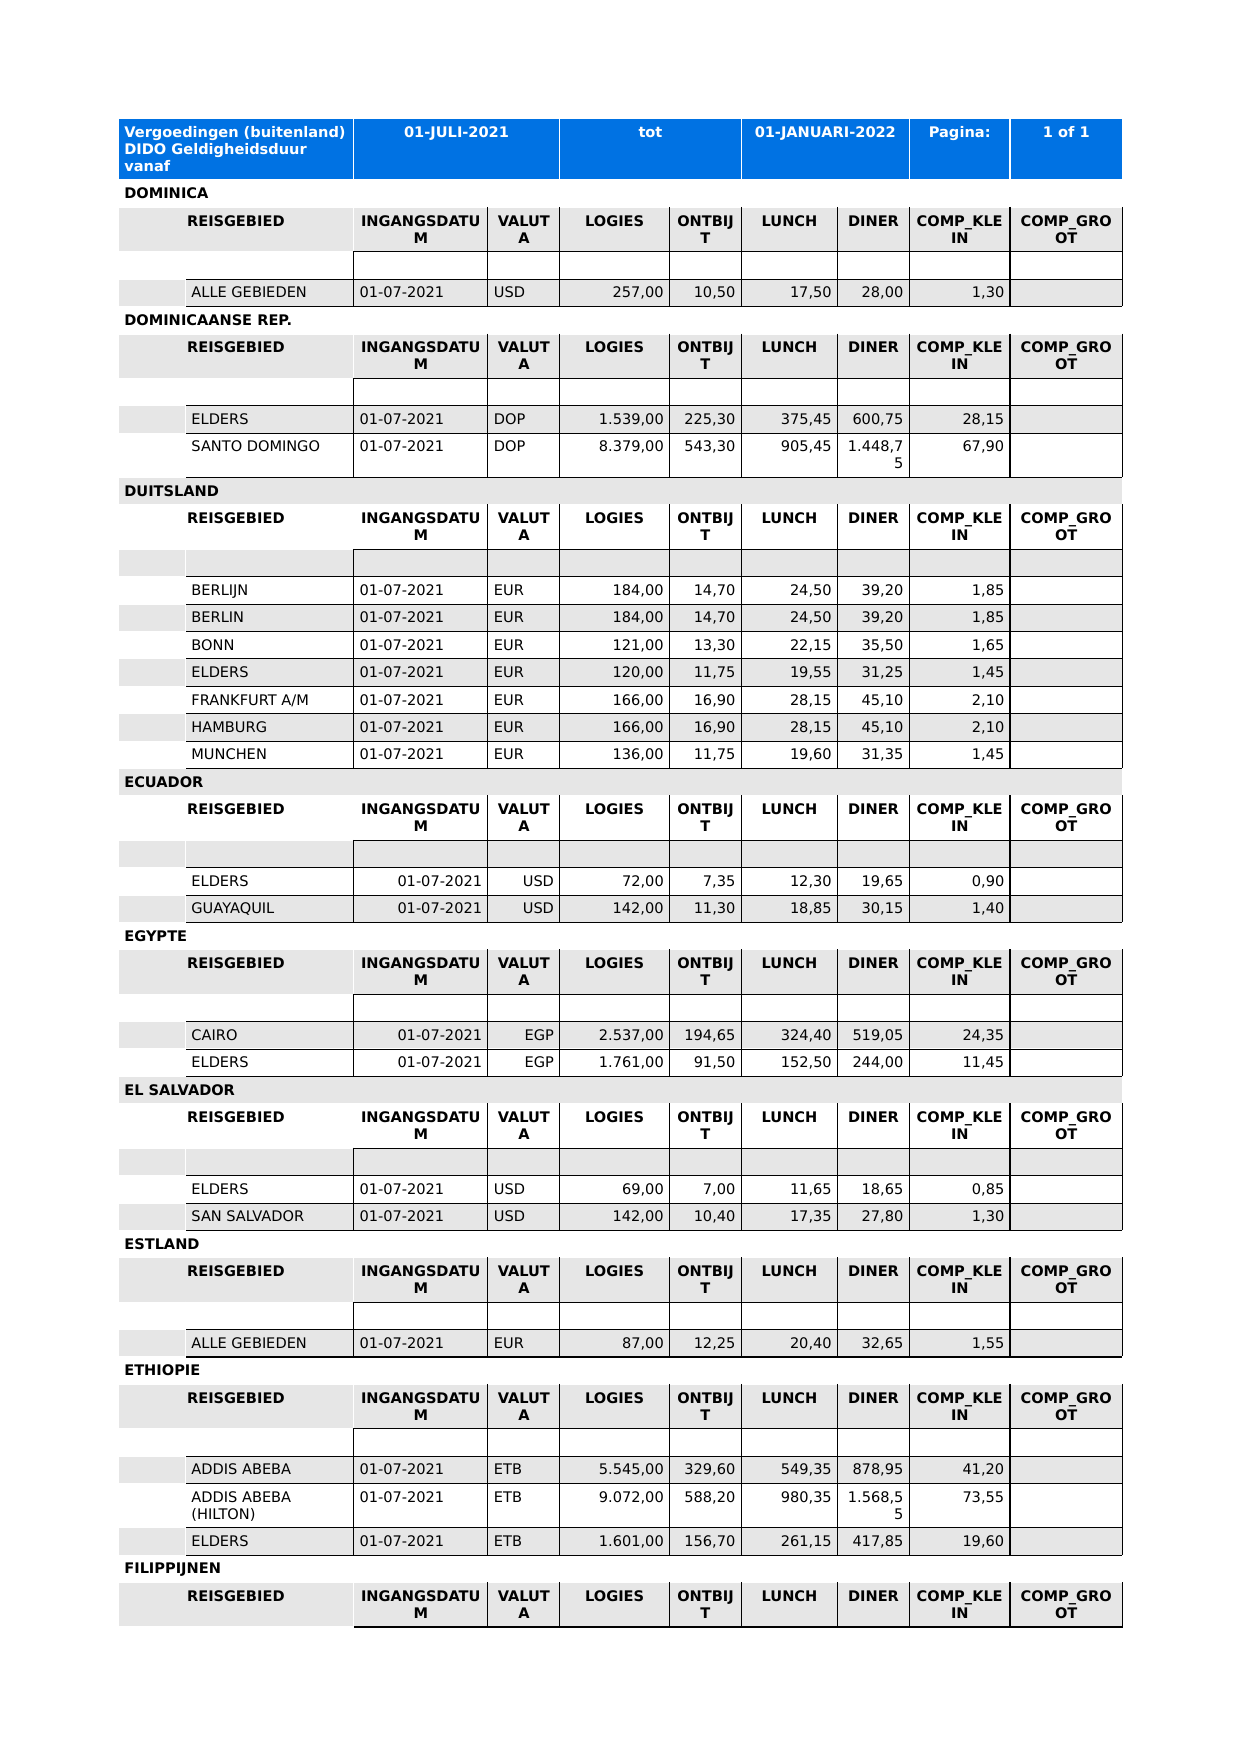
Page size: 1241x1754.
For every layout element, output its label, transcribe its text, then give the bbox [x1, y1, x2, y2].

table_cell MUNCHEN [186, 742, 353, 768]
table_header tot [560, 119, 741, 179]
table_cell ONTBIJT [670, 208, 741, 251]
table_cell REISGEBIED [119, 1583, 353, 1626]
table_cell 01-07-2021 [354, 434, 487, 477]
table_cell 10,40 [670, 1204, 741, 1230]
table_cell 01-07-2021 [354, 742, 487, 768]
table_cell 1.568,55 [838, 1484, 909, 1527]
table_cell 39,20 [838, 605, 909, 631]
table_cell 136,00 [560, 742, 669, 768]
table_cell 24,50 [742, 605, 837, 631]
table_cell 1,30 [910, 1204, 1009, 1230]
table_cell 28,15 [910, 406, 1009, 433]
table_cell ALLE GEBIEDEN [186, 280, 353, 306]
table_cell [910, 995, 1009, 1021]
table_cell 120,00 [560, 659, 669, 686]
table_cell 600,75 [838, 406, 909, 433]
table_cell [186, 252, 353, 279]
table_cell [1011, 687, 1122, 713]
table_cell COMP_GROOT [1011, 950, 1122, 994]
table_cell 549,35 [742, 1457, 837, 1483]
table_cell [119, 659, 185, 686]
table_cell [742, 841, 837, 867]
table_cell [1011, 742, 1122, 768]
table_cell 0,85 [910, 1176, 1009, 1202]
table_header 1 of 1 [1011, 119, 1122, 179]
table_cell COMP_GROOT [1011, 1104, 1122, 1148]
table_cell [742, 550, 837, 576]
table_cell [910, 252, 1009, 279]
table_cell 7,35 [670, 868, 741, 894]
table_cell 14,70 [670, 577, 741, 603]
table_cell [910, 1303, 1009, 1329]
table_cell [560, 1149, 669, 1175]
table_cell [742, 252, 837, 279]
table_cell 01-07-2021 [354, 714, 487, 741]
table_cell ELDERS [186, 1528, 353, 1555]
table_cell [1011, 995, 1122, 1021]
table_cell INGANGSDATUM [354, 1583, 487, 1626]
table_cell [119, 434, 185, 477]
table_cell EUR [488, 577, 559, 603]
table_cell 01-07-2021 [354, 896, 487, 922]
table_cell DINER [838, 796, 909, 840]
table_cell [1011, 841, 1122, 867]
table_cell [560, 1429, 669, 1456]
table_cell [354, 1303, 487, 1329]
table_cell DOP [488, 434, 559, 477]
table_cell 142,00 [560, 896, 669, 922]
table_cell [838, 995, 909, 1021]
table_cell EUR [488, 714, 559, 741]
table_cell [560, 841, 669, 867]
table_cell COMP_GROOT [1011, 1258, 1122, 1302]
table_cell 261,15 [742, 1528, 837, 1555]
table_cell 166,00 [560, 687, 669, 713]
table_cell 9.072,00 [560, 1484, 669, 1527]
table_cell DINER [838, 505, 909, 549]
table_cell 1,55 [910, 1330, 1009, 1356]
table_cell [119, 1022, 185, 1048]
table_cell 417,85 [838, 1528, 909, 1555]
table_cell CAIRO [186, 1022, 353, 1048]
table_cell [488, 1429, 559, 1456]
table_cell [838, 1149, 909, 1175]
table_cell [119, 687, 185, 713]
table_cell [119, 1204, 185, 1230]
table_cell 543,30 [670, 434, 741, 477]
table_cell [670, 252, 741, 279]
table_cell 01-07-2021 [354, 868, 487, 894]
table_cell 13,30 [670, 632, 741, 658]
table_cell [186, 1149, 353, 1175]
table_cell ETB [488, 1484, 559, 1527]
table_cell 45,10 [838, 714, 909, 741]
table_cell INGANGSDATUM [354, 335, 487, 378]
table_cell COMP_GROOT [1011, 1583, 1122, 1626]
table_cell [1011, 434, 1122, 477]
table_cell [119, 714, 185, 741]
table_cell 1,45 [910, 659, 1009, 686]
table_cell USD [488, 896, 559, 922]
table_cell INGANGSDATUM [354, 208, 487, 251]
table_cell [742, 1149, 837, 1175]
table_cell 28,00 [838, 280, 909, 306]
table_cell [119, 995, 185, 1021]
table_cell LOGIES [560, 950, 669, 994]
table_cell [1011, 1457, 1122, 1483]
table_cell [1011, 550, 1122, 576]
table_cell 28,15 [742, 687, 837, 713]
table_cell [1011, 1050, 1122, 1076]
table_cell [1011, 1528, 1122, 1555]
table_cell 1,30 [910, 280, 1009, 306]
table_cell USD [488, 1204, 559, 1230]
table_cell [119, 896, 185, 922]
table_cell REISGEBIED [119, 1104, 353, 1148]
table_cell [119, 868, 185, 894]
table_cell [1011, 659, 1122, 686]
table_cell EUR [488, 659, 559, 686]
table_cell [838, 252, 909, 279]
table_cell 329,60 [670, 1457, 741, 1483]
table_cell VALUTA [488, 950, 559, 994]
table_cell INGANGSDATUM [354, 796, 487, 840]
table_cell [670, 841, 741, 867]
table_cell DINER [838, 208, 909, 251]
table_cell LUNCH [742, 1104, 837, 1148]
table_cell INGANGSDATUM [354, 505, 487, 549]
table_cell [119, 632, 185, 658]
table_cell 39,20 [838, 577, 909, 603]
table_cell 01-07-2021 [354, 280, 487, 306]
table_cell ALLE GEBIEDEN [186, 1330, 353, 1356]
table_cell 35,50 [838, 632, 909, 658]
table_cell LUNCH [742, 335, 837, 378]
table_cell [910, 841, 1009, 867]
table_cell ELDERS [186, 659, 353, 686]
table_cell 12,30 [742, 868, 837, 894]
table_cell COMP_KLEIN [910, 1258, 1009, 1302]
table_cell 519,05 [838, 1022, 909, 1048]
table_cell [742, 1429, 837, 1456]
table_cell 878,95 [838, 1457, 909, 1483]
table_cell 375,45 [742, 406, 837, 433]
table_cell 72,00 [560, 868, 669, 894]
table_cell [488, 841, 559, 867]
table_cell LOGIES [560, 796, 669, 840]
table_cell BERLIN [186, 605, 353, 631]
table_cell ETB [488, 1457, 559, 1483]
table_cell [1011, 280, 1122, 306]
table_cell 1.448,75 [838, 434, 909, 477]
table_cell [488, 550, 559, 576]
table_cell FILIPPIJNEN [119, 1556, 1122, 1582]
table_cell 01-07-2021 [354, 632, 487, 658]
table_cell LOGIES [560, 1385, 669, 1428]
table_cell USD [488, 1176, 559, 1202]
table_cell ELDERS [186, 1176, 353, 1202]
table_cell [119, 1484, 185, 1527]
table_cell 1.539,00 [560, 406, 669, 433]
table_cell ONTBIJT [670, 1258, 741, 1302]
table_cell [1011, 406, 1122, 433]
table_cell ONTBIJT [670, 505, 741, 549]
table_cell [560, 252, 669, 279]
table_cell 142,00 [560, 1204, 669, 1230]
table_cell 32,65 [838, 1330, 909, 1356]
table_cell 16,90 [670, 687, 741, 713]
table_cell [488, 995, 559, 1021]
table_cell COMP_KLEIN [910, 208, 1009, 251]
table_cell 152,50 [742, 1050, 837, 1076]
table_cell [1011, 868, 1122, 894]
table_cell 12,25 [670, 1330, 741, 1356]
table_cell INGANGSDATUM [354, 1258, 487, 1302]
table_cell 1,85 [910, 577, 1009, 603]
table_cell ADDIS ABEBA (HILTON) [186, 1484, 353, 1527]
table_cell HAMBURG [186, 714, 353, 741]
table_cell [1011, 1022, 1122, 1048]
table_cell [488, 252, 559, 279]
table_cell COMP_GROOT [1011, 505, 1122, 549]
table_cell ADDIS ABEBA [186, 1457, 353, 1483]
table_cell [560, 995, 669, 1021]
table_cell 01-07-2021 [354, 1022, 487, 1048]
table_cell REISGEBIED [119, 505, 353, 549]
table_cell ESTLAND [119, 1231, 1122, 1257]
table_cell EGP [488, 1022, 559, 1048]
table_cell 11,75 [670, 742, 741, 768]
table_cell [488, 1149, 559, 1175]
table_cell [838, 550, 909, 576]
table_cell [910, 1429, 1009, 1456]
table_cell INGANGSDATUM [354, 1385, 487, 1428]
table_cell [1011, 1149, 1122, 1175]
table_cell DINER [838, 1104, 909, 1148]
table_cell [1011, 714, 1122, 741]
table_cell [119, 841, 185, 867]
table_cell LUNCH [742, 1583, 837, 1626]
table_cell 225,30 [670, 406, 741, 433]
table_cell 73,55 [910, 1484, 1009, 1527]
table_cell ONTBIJT [670, 950, 741, 994]
table_cell 1,85 [910, 605, 1009, 631]
table_cell LOGIES [560, 208, 669, 251]
table_cell [186, 550, 353, 576]
table_cell VALUTA [488, 335, 559, 378]
table_cell 27,80 [838, 1204, 909, 1230]
table_cell [670, 550, 741, 576]
table_cell BONN [186, 632, 353, 658]
table_cell 184,00 [560, 605, 669, 631]
table_cell DINER [838, 1385, 909, 1428]
table_cell REISGEBIED [119, 1258, 353, 1302]
table_cell LOGIES [560, 335, 669, 378]
table_cell EL SALVADOR [119, 1077, 1122, 1103]
table_cell [910, 550, 1009, 576]
table_cell EUR [488, 605, 559, 631]
table_cell 01-07-2021 [354, 659, 487, 686]
table_cell 11,75 [670, 659, 741, 686]
table_header 01-JULI-2021 [354, 119, 559, 179]
table_cell 19,60 [742, 742, 837, 768]
table_cell [670, 1303, 741, 1329]
table_cell COMP_KLEIN [910, 796, 1009, 840]
table_cell 18,85 [742, 896, 837, 922]
table_cell 01-07-2021 [354, 687, 487, 713]
table_cell REISGEBIED [119, 208, 353, 251]
table_cell 19,60 [910, 1528, 1009, 1555]
table_cell [186, 1303, 353, 1329]
table_cell 2,10 [910, 714, 1009, 741]
table_cell COMP_GROOT [1011, 335, 1122, 378]
table_cell VALUTA [488, 1385, 559, 1428]
table_cell [354, 379, 487, 405]
table_cell [119, 379, 185, 405]
table_cell ONTBIJT [670, 1104, 741, 1148]
table_cell LUNCH [742, 505, 837, 549]
table_cell ONTBIJT [670, 1583, 741, 1626]
table_cell VALUTA [488, 1583, 559, 1626]
table_cell 257,00 [560, 280, 669, 306]
table_cell 01-07-2021 [354, 577, 487, 603]
table_cell 11,30 [670, 896, 741, 922]
table_cell ETB [488, 1528, 559, 1555]
table_cell 69,00 [560, 1176, 669, 1202]
table_cell [1011, 577, 1122, 603]
table_cell DINER [838, 950, 909, 994]
table_cell [354, 995, 487, 1021]
table_cell USD [488, 868, 559, 894]
table_cell 01-07-2021 [354, 1484, 487, 1527]
table_cell ELDERS [186, 1050, 353, 1076]
table_cell [838, 1429, 909, 1456]
table_cell 01-07-2021 [354, 1457, 487, 1483]
table_cell 01-07-2021 [354, 1204, 487, 1230]
table_cell 0,90 [910, 868, 1009, 894]
table_header Pagina: [910, 119, 1009, 179]
table_cell [1011, 632, 1122, 658]
table_cell 166,00 [560, 714, 669, 741]
table_cell [1011, 1204, 1122, 1230]
table_cell GUAYAQUIL [186, 896, 353, 922]
table_cell ECUADOR [119, 769, 1122, 795]
table_cell LUNCH [742, 1385, 837, 1428]
table_cell [560, 550, 669, 576]
table_cell [1011, 605, 1122, 631]
table_cell ONTBIJT [670, 796, 741, 840]
table_cell VALUTA [488, 796, 559, 840]
table_cell [742, 995, 837, 1021]
table_cell REISGEBIED [119, 950, 353, 994]
table_cell 87,00 [560, 1330, 669, 1356]
table_cell LUNCH [742, 1258, 837, 1302]
table_cell ETHIOPIE [119, 1358, 1122, 1384]
table_cell [119, 1149, 185, 1175]
table_cell ONTBIJT [670, 1385, 741, 1428]
table_cell [838, 841, 909, 867]
table_cell 5.545,00 [560, 1457, 669, 1483]
table_cell [910, 1149, 1009, 1175]
table_cell [560, 379, 669, 405]
table_cell [186, 1429, 353, 1456]
table_cell 28,15 [742, 714, 837, 741]
table_cell EUR [488, 742, 559, 768]
table_cell [119, 1457, 185, 1483]
table_cell DOP [488, 406, 559, 433]
table_cell ONTBIJT [670, 335, 741, 378]
table_cell 1,45 [910, 742, 1009, 768]
table_cell 1.761,00 [560, 1050, 669, 1076]
table_cell EGYPTE [119, 923, 1122, 949]
table_cell 11,45 [910, 1050, 1009, 1076]
table_cell VALUTA [488, 1258, 559, 1302]
table_cell [488, 379, 559, 405]
table_cell [670, 1429, 741, 1456]
table_cell [670, 379, 741, 405]
table_cell 19,55 [742, 659, 837, 686]
table_cell 905,45 [742, 434, 837, 477]
table_cell COMP_GROOT [1011, 208, 1122, 251]
table_cell [354, 1429, 487, 1456]
table_cell COMP_KLEIN [910, 335, 1009, 378]
table_cell 588,20 [670, 1484, 741, 1527]
table_cell 1,40 [910, 896, 1009, 922]
table_cell 121,00 [560, 632, 669, 658]
table_cell LUNCH [742, 796, 837, 840]
table_cell 194,65 [670, 1022, 741, 1048]
table_cell ELDERS [186, 868, 353, 894]
table_cell 17,35 [742, 1204, 837, 1230]
table_cell [670, 1149, 741, 1175]
table_cell [560, 1303, 669, 1329]
table_cell [119, 280, 185, 306]
table_cell 244,00 [838, 1050, 909, 1076]
table_cell [354, 1149, 487, 1175]
table_cell LUNCH [742, 950, 837, 994]
table_cell COMP_KLEIN [910, 1583, 1009, 1626]
table_cell [1011, 1330, 1122, 1356]
table_cell [119, 252, 185, 279]
table_cell [119, 1528, 185, 1555]
table_cell 7,00 [670, 1176, 741, 1202]
table_cell 01-07-2021 [354, 605, 487, 631]
table_cell 980,35 [742, 1484, 837, 1527]
table_cell 14,70 [670, 605, 741, 631]
table_cell COMP_KLEIN [910, 505, 1009, 549]
table_cell [742, 379, 837, 405]
table_cell 11,65 [742, 1176, 837, 1202]
table_cell [488, 1303, 559, 1329]
table_cell 31,25 [838, 659, 909, 686]
table_cell 19,65 [838, 868, 909, 894]
table_cell [186, 995, 353, 1021]
table_cell INGANGSDATUM [354, 950, 487, 994]
table_cell [670, 995, 741, 1021]
table_cell DINER [838, 335, 909, 378]
table_cell LUNCH [742, 208, 837, 251]
table_cell EGP [488, 1050, 559, 1076]
table_cell [1011, 896, 1122, 922]
table_cell [1011, 1303, 1122, 1329]
table_cell VALUTA [488, 505, 559, 549]
table_cell LOGIES [560, 505, 669, 549]
table_cell INGANGSDATUM [354, 1104, 487, 1148]
table_cell [742, 1303, 837, 1329]
table_cell 01-07-2021 [354, 1050, 487, 1076]
table_cell [1011, 379, 1122, 405]
table_cell SAN SALVADOR [186, 1204, 353, 1230]
table_cell 22,15 [742, 632, 837, 658]
table_cell [838, 379, 909, 405]
table_cell LOGIES [560, 1583, 669, 1626]
table_cell [354, 841, 487, 867]
table_cell EUR [488, 1330, 559, 1356]
table_cell 24,50 [742, 577, 837, 603]
table_cell [354, 550, 487, 576]
table_cell 156,70 [670, 1528, 741, 1555]
table_cell 16,90 [670, 714, 741, 741]
table_cell 01-07-2021 [354, 406, 487, 433]
table_cell COMP_KLEIN [910, 950, 1009, 994]
table_cell 01-07-2021 [354, 1176, 487, 1202]
table_cell [1011, 1176, 1122, 1202]
table_cell EUR [488, 687, 559, 713]
table_cell [186, 841, 353, 867]
table_cell [119, 605, 185, 631]
table_cell 20,40 [742, 1330, 837, 1356]
table_cell 2,10 [910, 687, 1009, 713]
table_cell [910, 379, 1009, 405]
table_cell 324,40 [742, 1022, 837, 1048]
table_cell USD [488, 280, 559, 306]
table_cell COMP_KLEIN [910, 1385, 1009, 1428]
table_cell [119, 1429, 185, 1456]
table_cell 67,90 [910, 434, 1009, 477]
table_cell [1011, 1429, 1122, 1456]
table_cell 1,65 [910, 632, 1009, 658]
table_cell DINER [838, 1258, 909, 1302]
table_cell 24,35 [910, 1022, 1009, 1048]
table_cell 18,65 [838, 1176, 909, 1202]
table_cell LOGIES [560, 1258, 669, 1302]
table_cell 01-07-2021 [354, 1330, 487, 1356]
table_cell 31,35 [838, 742, 909, 768]
table_cell BERLIJN [186, 577, 353, 603]
table_cell 41,20 [910, 1457, 1009, 1483]
table_cell [119, 1050, 185, 1076]
table_cell [119, 1176, 185, 1202]
table_cell [119, 550, 185, 576]
table_cell 1.601,00 [560, 1528, 669, 1555]
table_cell [119, 1330, 185, 1356]
table_cell 10,50 [670, 280, 741, 306]
table_cell ELDERS [186, 406, 353, 433]
table_cell [186, 379, 353, 405]
table_cell DOMINICAANSE REP. [119, 307, 1122, 333]
table_cell 45,10 [838, 687, 909, 713]
table_cell EUR [488, 632, 559, 658]
table_header Vergoedingen (buitenland) DIDO Geldigheidsduur vanaf [119, 119, 353, 179]
table_cell 8.379,00 [560, 434, 669, 477]
table_cell DINER [838, 1583, 909, 1626]
table_cell REISGEBIED [119, 796, 353, 840]
table_cell COMP_GROOT [1011, 1385, 1122, 1428]
table_cell 01-07-2021 [354, 1528, 487, 1555]
table_cell VALUTA [488, 1104, 559, 1148]
table_cell FRANKFURT A/M [186, 687, 353, 713]
table_cell SANTO DOMINGO [186, 434, 353, 477]
table_cell 91,50 [670, 1050, 741, 1076]
table_cell [119, 406, 185, 433]
table_cell 2.537,00 [560, 1022, 669, 1048]
table_cell [119, 742, 185, 768]
table_cell 184,00 [560, 577, 669, 603]
table_cell 17,50 [742, 280, 837, 306]
table_cell COMP_GROOT [1011, 796, 1122, 840]
table_header 01-JANUARI-2022 [742, 119, 909, 179]
table_cell 30,15 [838, 896, 909, 922]
table_cell REISGEBIED [119, 335, 353, 378]
table_cell [1011, 1484, 1122, 1527]
table_cell [838, 1303, 909, 1329]
table_cell DUITSLAND [119, 478, 1122, 504]
table_cell [354, 252, 487, 279]
table_cell [1011, 252, 1122, 279]
table_cell DOMINICA [119, 181, 1122, 207]
table_cell VALUTA [488, 208, 559, 251]
table_cell REISGEBIED [119, 1385, 353, 1428]
table_cell [119, 1303, 185, 1329]
table_cell COMP_KLEIN [910, 1104, 1009, 1148]
table_cell [119, 577, 185, 603]
table_cell LOGIES [560, 1104, 669, 1148]
